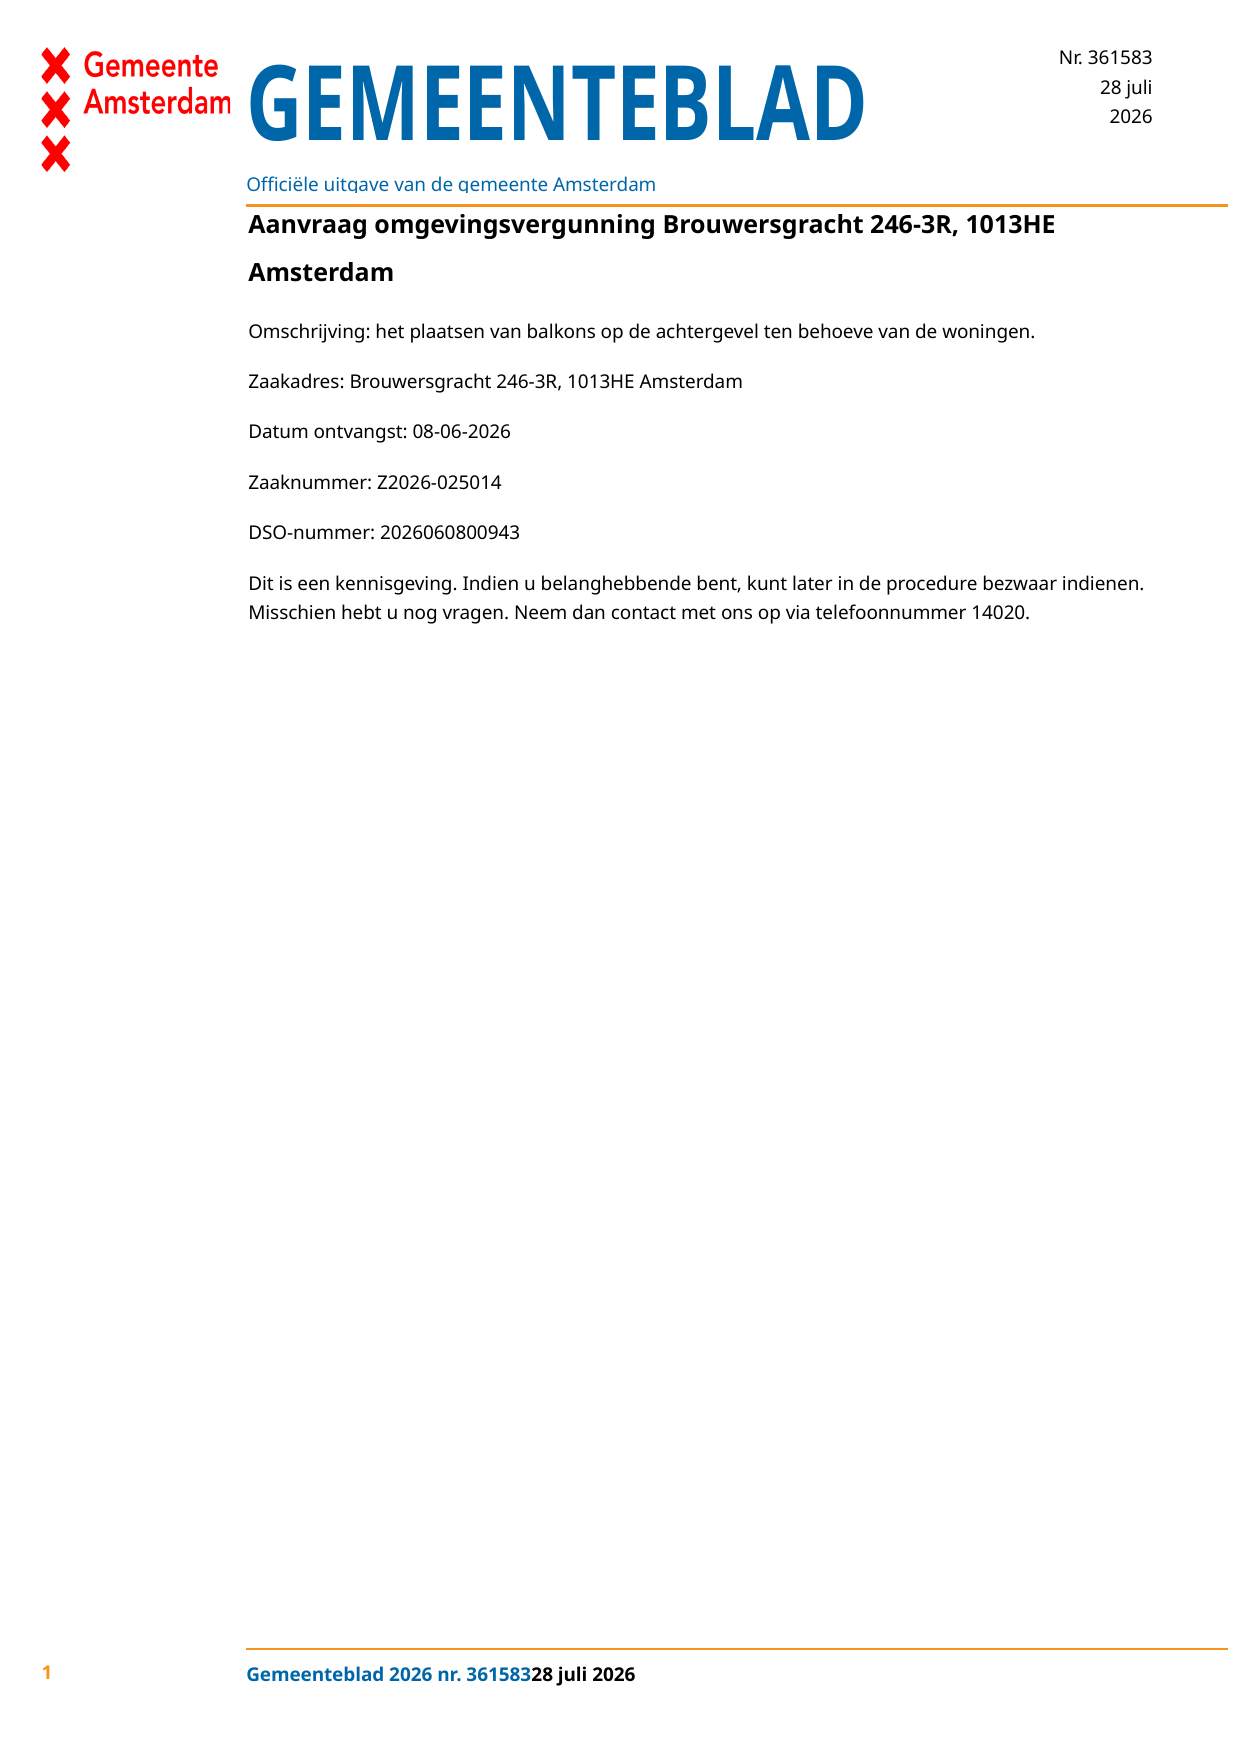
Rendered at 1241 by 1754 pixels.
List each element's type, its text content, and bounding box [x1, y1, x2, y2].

picture [41, 47, 231, 172]
text Dit is een kennisgeving. Indien u belanghebbende bent, kunt later in de procedure bezwaar indienen. Misschien hebt u nog vragen. Neem dan contact met ons op via telefoonnummer 14020. [248, 570, 1152, 625]
text Omschrijving: het plaatsen van balkons op de achtergevel ten behoeve van de woningen. [248, 318, 1152, 344]
text Zaaknummer: Z2026-025014 [248, 469, 1152, 495]
text Zaakadres: Brouwersgracht 246-3R, 1013HE Amsterdam [248, 368, 1152, 394]
text Datum ontvangst: 08-06-2026 [248, 419, 1152, 444]
text DSO-nummer: 2026060800943 [248, 519, 1152, 545]
text Aanvraag omgevingsvergunning Brouwersgracht 246-3R, 1013HE Amsterdam [248, 207, 1152, 288]
